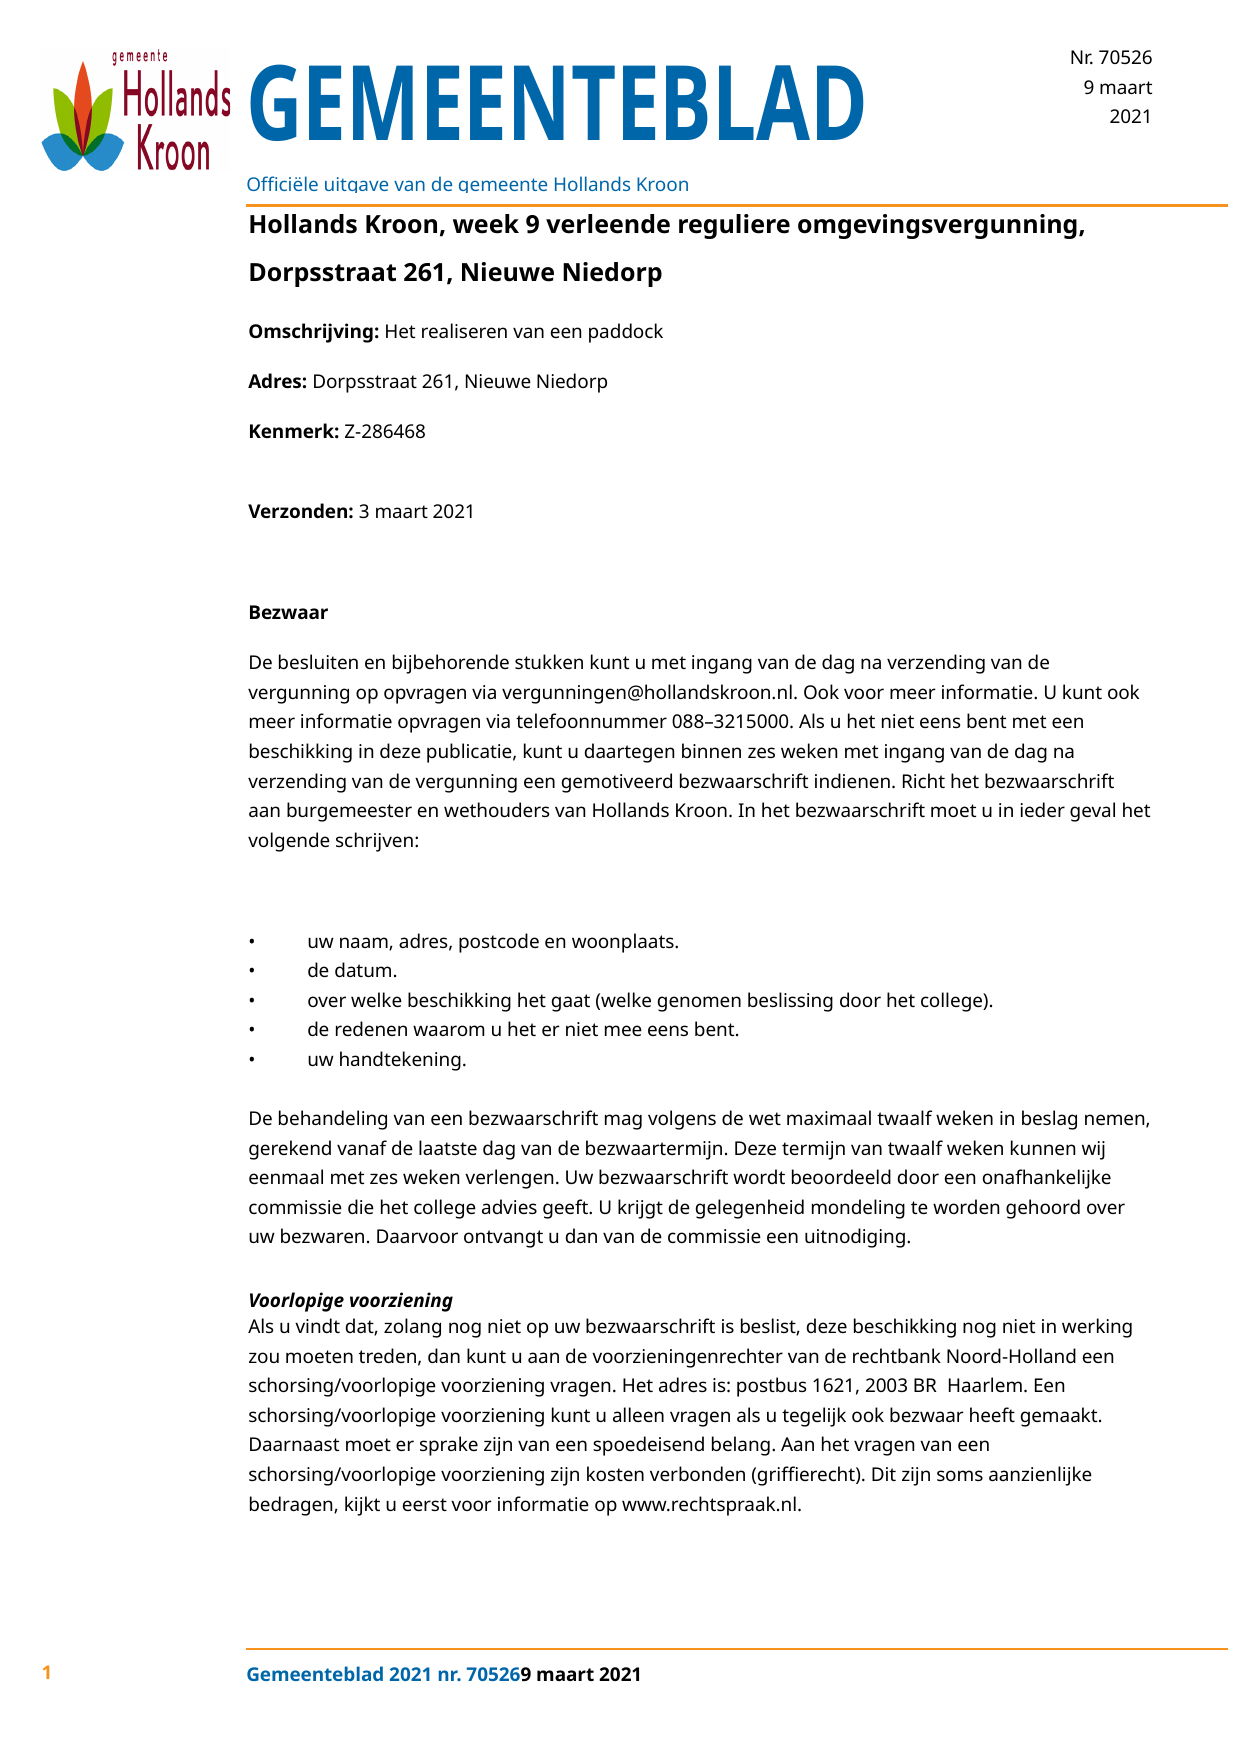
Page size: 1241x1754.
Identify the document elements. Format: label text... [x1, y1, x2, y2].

text Bezwaar [248, 599, 1152, 625]
list over welke beschikking het gaat (welke genomen beslissing door het college). [248, 987, 1152, 1013]
text Voorlopige voorziening [248, 1288, 1152, 1313]
list uw handtekening. [248, 1046, 1152, 1072]
text Kenmerk: Z-286468 [248, 419, 1152, 444]
text De besluiten en bijbehorende stukken kunt u met ingang van de dag na verzending van de vergunning op opvragen via vergunningen@hollandskroon.nl. Ook voor meer informatie. U kunt ook meer informatie opvragen via telefoonnummer 088–3215000. Als u het niet eens bent met een beschikking in deze publicatie, kunt u daartegen binnen zes weken met ingang van de dag na verzending van de vergunning een gemotiveerd bezwaarschrift indienen. Richt het bezwaarschrift aan burgemeester en wethouders van Hollands Kroon. In het bezwaarschrift moet u in ieder geval het volgende schrijven: [248, 649, 1152, 853]
text Als u vindt dat, zolang nog niet op uw bezwaarschrift is beslist, deze beschikking nog niet in werking zou moeten treden, dan kunt u aan de voorzieningenrechter van de rechtbank Noord-Holland een schorsing/voorlopige voorziening vragen. Het adres is: postbus 1621, 2003 BR Haarlem. Een schorsing/voorlopige voorziening kunt u alleen vragen als u tegelijk ook bezwaar heeft gemaakt. Daarnaast moet er sprake zijn van een spoedeisend belang. Aan het vragen van een schorsing/voorlopige voorziening zijn kosten verbonden (griffierecht). Dit zijn soms aanzienlijke bedragen, kijkt u eerst voor informatie op www.rechtspraak.nl. [248, 1313, 1152, 1517]
text Omschrijving: Het realiseren van een paddock [248, 318, 1152, 344]
text Adres: Dorpsstraat 261, Nieuwe Niedorp [248, 368, 1152, 394]
list de datum. [248, 957, 1152, 983]
picture [41, 47, 231, 172]
list de redenen waarom u het er niet mee eens bent. [248, 1017, 1152, 1042]
text De behandeling van een bezwaarschrift mag volgens de wet maximaal twaalf weken in beslag nemen, gerekend vanaf de laatste dag van de bezwaartermijn. Deze termijn van twaalf weken kunnen wij eenmaal met zes weken verlengen. Uw bezwaarschrift wordt beoordeeld door een onafhankelijke commissie die het college advies geeft. U krijgt de gelegenheid mondeling te worden gehoord over uw bezwaren. Daarvoor ontvangt u dan van de commissie een uitnodiging. [248, 1105, 1152, 1249]
table_header [700, 469, 1152, 495]
table_header [248, 469, 700, 495]
list uw naam, adres, postcode en woonplaats. [248, 928, 1152, 953]
text Hollands Kroon, week 9 verleende reguliere omgevingsvergunning, Dorpsstraat 261, Nieuwe Niedorp [248, 207, 1152, 288]
text Verzonden: 3 maart 2021 [248, 498, 1152, 524]
